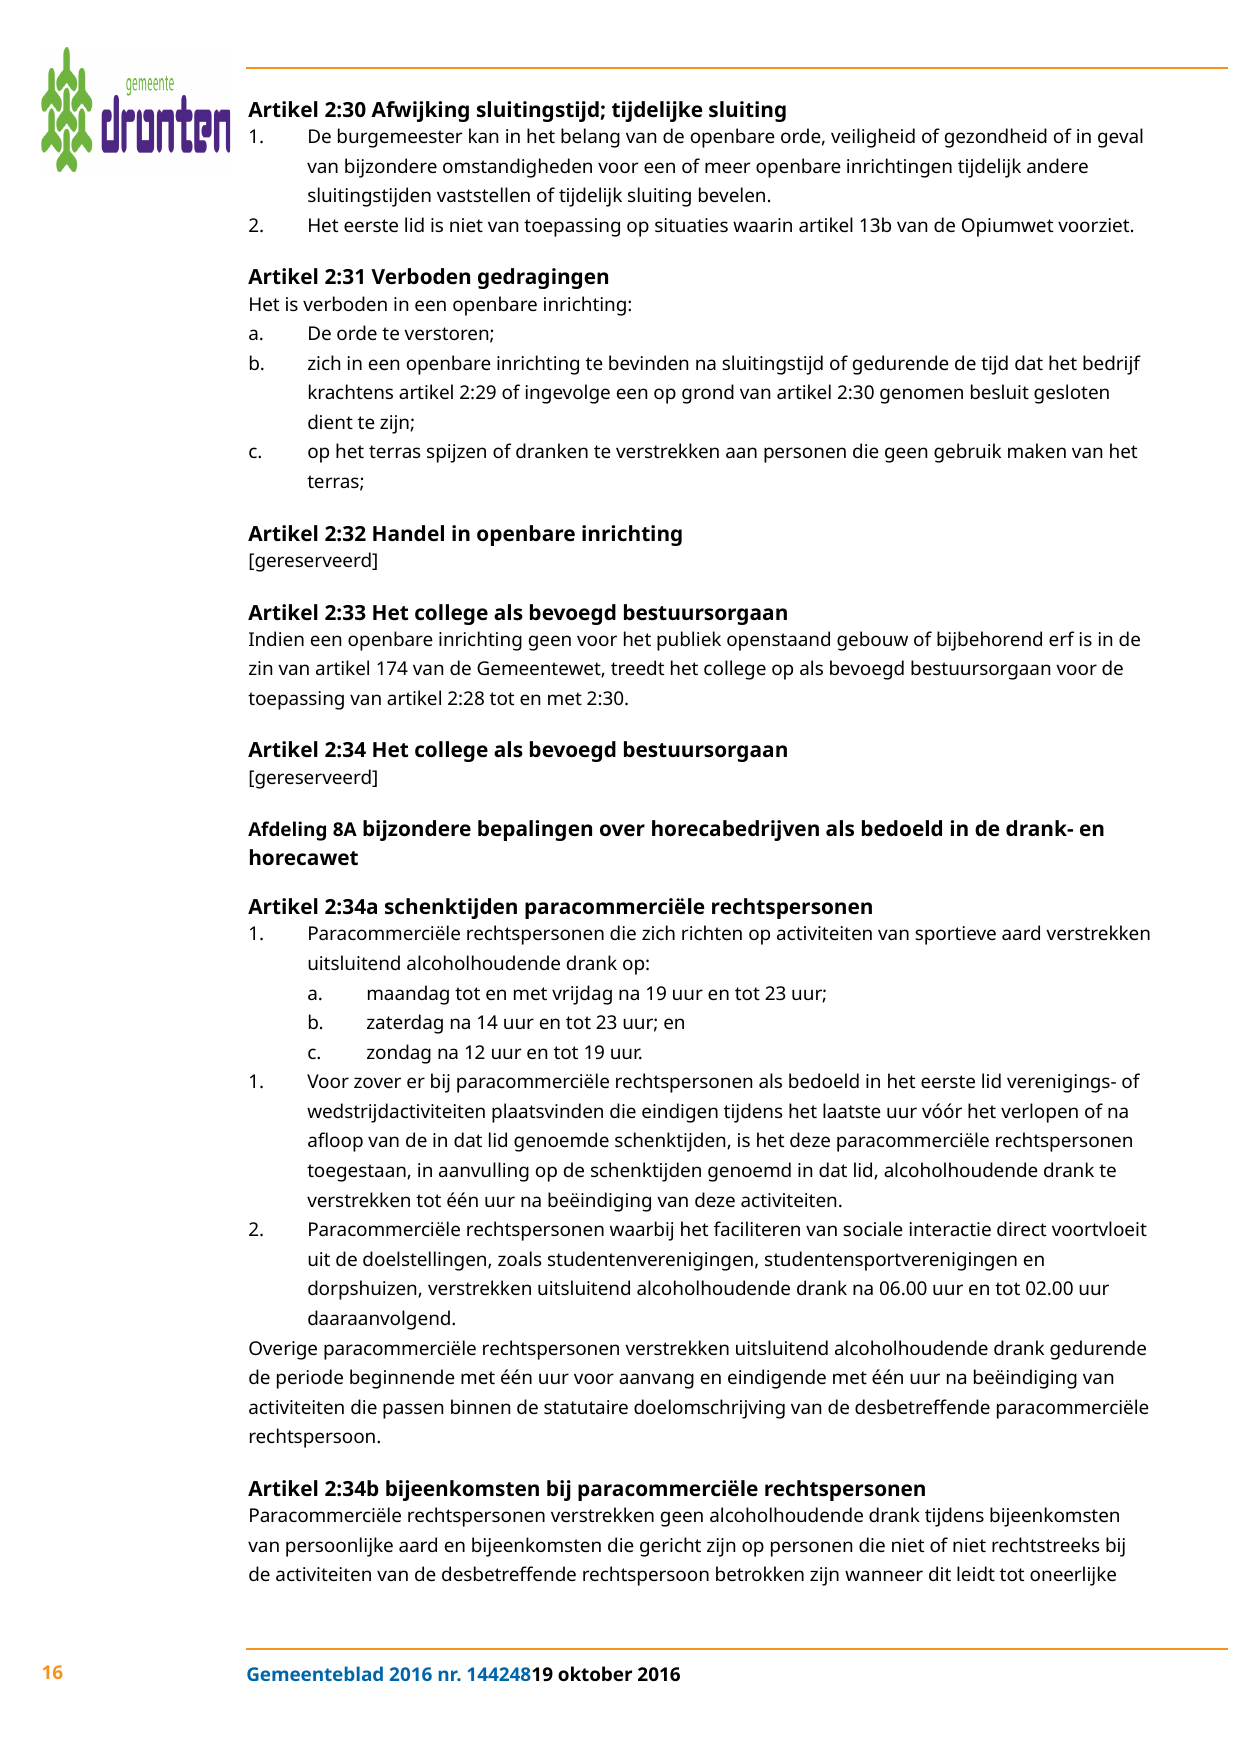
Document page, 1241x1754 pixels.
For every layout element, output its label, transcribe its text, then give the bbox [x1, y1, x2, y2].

text Artikel 2:32 Handel in openbare inrichting [248, 519, 1152, 547]
text Het is verboden in een openbare inrichting: [248, 291, 1152, 317]
picture [41, 47, 231, 172]
list Paracommerciële rechtspersonen die zich richten op activiteiten van sportieve aard verstrekken uitsluitend alcoholhoudende drank op: [248, 921, 1152, 976]
list op het terras spijzen of dranken te verstrekken aan personen die geen gebruik maken van het terras; [248, 439, 1152, 494]
text Artikel 2:34b bijeenkomsten bij paracommerciële rechtspersonen [248, 1474, 1152, 1502]
list De orde te verstoren; [248, 320, 1152, 346]
text Paracommerciële rechtspersonen verstrekken geen alcoholhoudende drank tijdens bijeenkomsten van persoonlijke aard en bijeenkomsten die gericht zijn op personen die niet of niet rechtstreeks bij de activiteiten van de desbetreffende rechtspersoon betrokken zijn wanneer dit leidt tot oneerlijke [248, 1502, 1152, 1587]
list zaterdag na 14 uur en tot 23 uur; en [307, 1009, 1152, 1035]
list maandag tot en met vrijdag na 19 uur en tot 23 uur; [307, 980, 1152, 1005]
text Artikel 2:31 Verboden gedragingen [248, 262, 1152, 291]
list zich in een openbare inrichting te bevinden na sluitingstijd of gedurende de tijd dat het bedrijf krachtens artikel 2:29 of ingevolge een op grond van artikel 2:30 genomen besluit gesloten dient te zijn; [248, 350, 1152, 435]
text [gereserveerd] [248, 764, 1152, 790]
list Paracommerciële rechtspersonen waarbij het faciliteren van sociale interactie direct voortvloeit uit de doelstellingen, zoals studentenverenigingen, studentensportverenigingen en dorpshuizen, verstrekken uitsluitend alcoholhoudende drank na 06.00 uur en tot 02.00 uur daaraanvolgend. [248, 1216, 1152, 1331]
list zondag na 12 uur en tot 19 uur. [307, 1039, 1152, 1064]
text Afdeling 8A bijzondere bepalingen over horecabedrijven als bedoeld in de drank- en horecawet [248, 814, 1152, 871]
text Overige paracommerciële rechtspersonen verstrekken uitsluitend alcoholhoudende drank gedurende de periode beginnende met één uur voor aanvang en eindigende met één uur na beëindiging van activiteiten die passen binnen de statutaire doelomschrijving van de desbetreffende paracommerciële rechtspersoon. [248, 1335, 1152, 1449]
text Artikel 2:34 Het college als bevoegd bestuursorgaan [248, 736, 1152, 764]
text Artikel 2:30 Afwijking sluitingstijd; tijdelijke sluiting [248, 95, 1152, 123]
text Artikel 2:34a schenktijden paracommerciële rechtspersonen [248, 892, 1152, 921]
list De burgemeester kan in het belang van de openbare orde, veiligheid of gezondheid of in geval van bijzondere omstandigheden voor een of meer openbare inrichtingen tijdelijk andere sluitingstijden vaststellen of tijdelijk sluiting bevelen. [248, 123, 1152, 208]
text Indien een openbare inrichting geen voor het publiek openstaand gebouw of bijbehorend erf is in de zin van artikel 174 van de Gemeentewet, treedt het college op als bevoegd bestuursorgaan voor de toepassing van artikel 2:28 tot en met 2:30. [248, 626, 1152, 711]
list Het eerste lid is niet van toepassing op situaties waarin artikel 13b van de Opiumwet voorziet. [248, 212, 1152, 238]
list Voor zover er bij paracommerciële rechtspersonen als bedoeld in het eerste lid verenigings- of wedstrijdactiviteiten plaatsvinden die eindigen tijdens het laatste uur vóór het verlopen of na afloop van de in dat lid genoemde schenktijden, is het deze paracommerciële rechtspersonen toegestaan, in aanvulling op de schenktijden genoemd in dat lid, alcoholhoudende drank te verstrekken tot één uur na beëindiging van deze activiteiten. [248, 1068, 1152, 1212]
text Artikel 2:33 Het college als bevoegd bestuursorgaan [248, 598, 1152, 626]
text [gereserveerd] [248, 547, 1152, 573]
